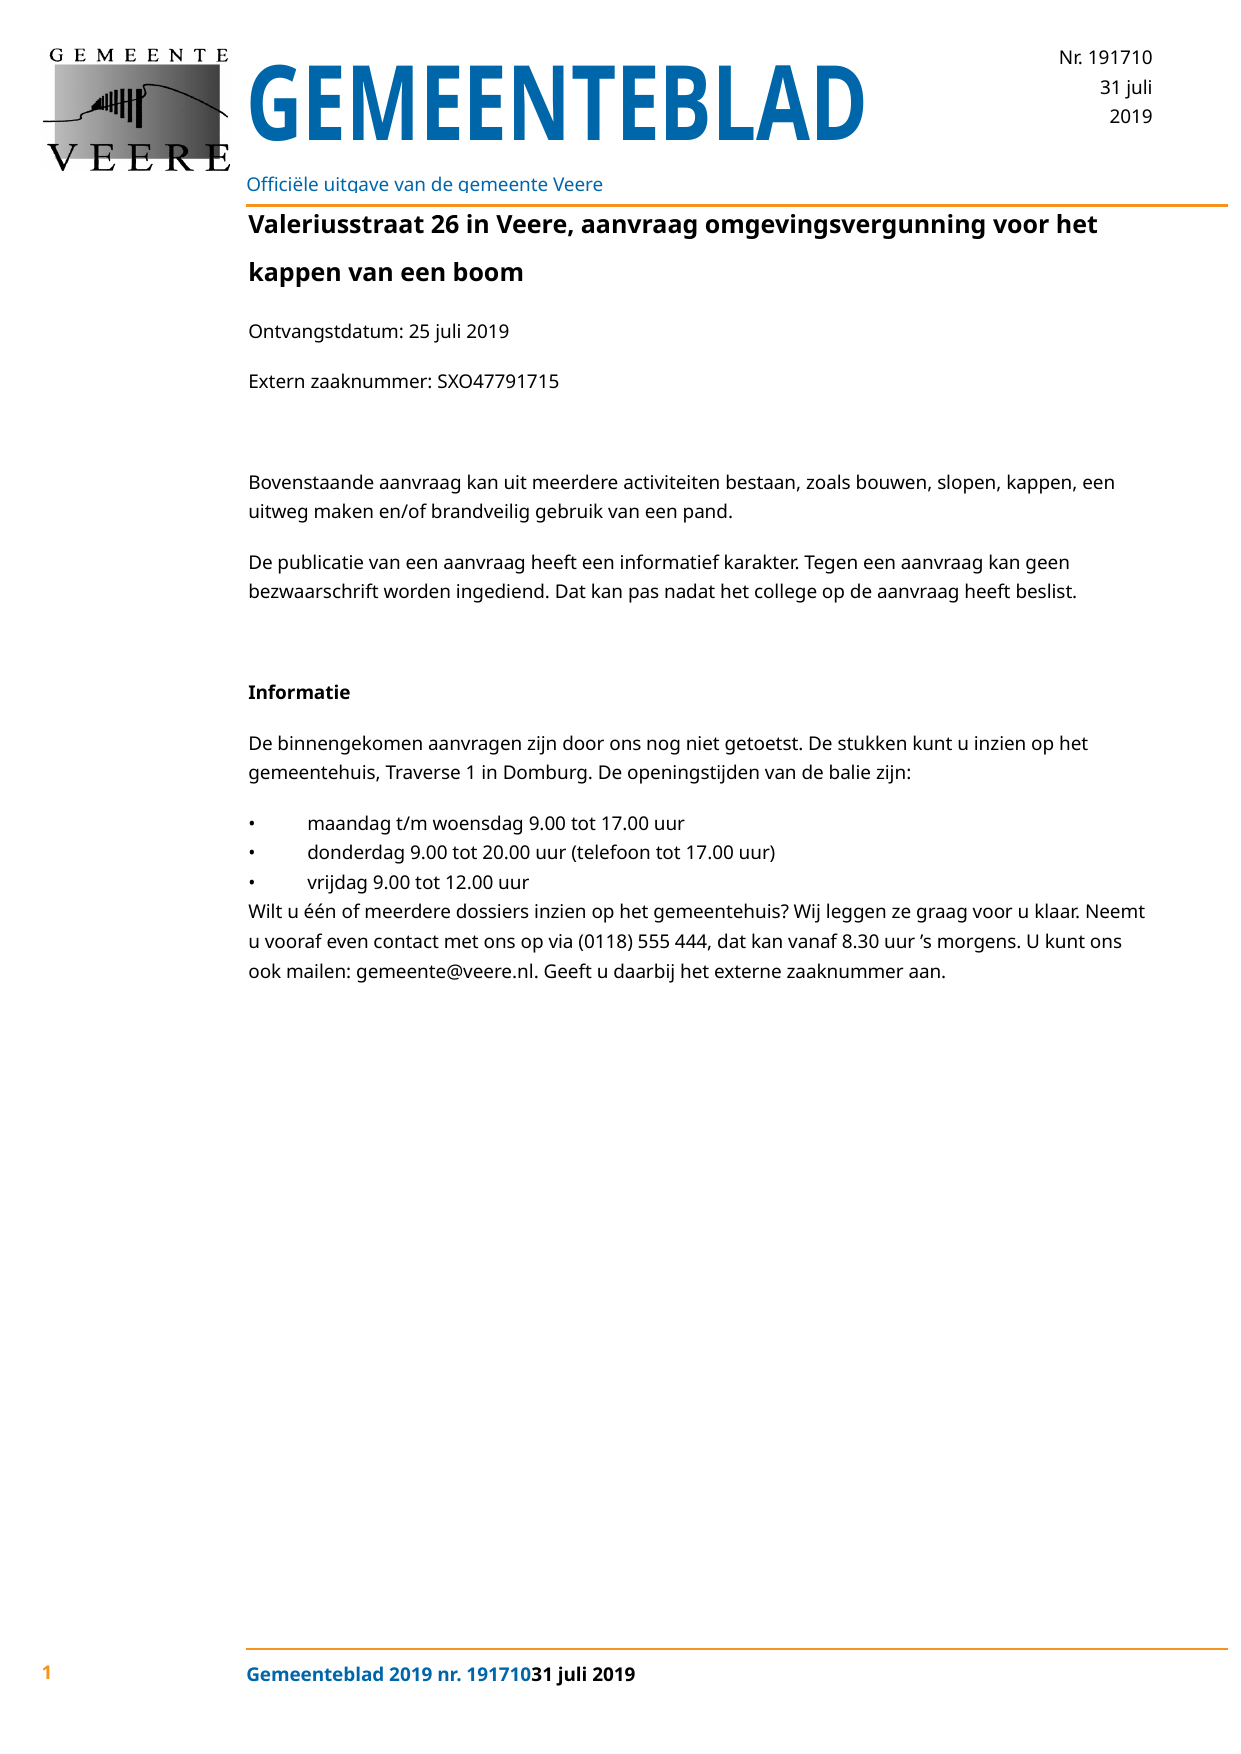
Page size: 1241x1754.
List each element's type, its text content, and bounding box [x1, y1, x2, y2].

text Valeriusstraat 26 in Veere, aanvraag omgevingsvergunning voor het kappen van een boom [248, 207, 1152, 288]
list vrijdag 9.00 tot 12.00 uur [248, 869, 1152, 895]
list donderdag 9.00 tot 20.00 uur (telefoon tot 17.00 uur) [248, 839, 1152, 865]
text Ontvangstdatum: 25 juli 2019 [248, 318, 1152, 344]
text Extern zaaknummer: SXO47791715 [248, 368, 1152, 394]
text De binnengekomen aanvragen zijn door ons nog niet getoetst. De stukken kunt u inzien op het gemeentehuis, Traverse 1 in Domburg. De openingstijden van de balie zijn: [248, 730, 1152, 785]
picture [41, 47, 231, 172]
text Bovenstaande aanvraag kan uit meerdere activiteiten bestaan, zoals bouwen, slopen, kappen, een uitweg maken en/of brandveilig gebruik van een pand. [248, 469, 1152, 524]
text Wilt u één of meerdere dossiers inzien op het gemeentehuis? Wij leggen ze graag voor u klaar. Neemt u vooraf even contact met ons op via (0118) 555 444, dat kan vanaf 8.30 uur ’s morgens. U kunt ons ook mailen: gemeente@veere.nl. Geeft u daarbij het externe zaaknummer aan. [248, 899, 1152, 984]
text De publicatie van een aanvraag heeft een informatief karakter. Tegen een aanvraag kan geen bezwaarschrift worden ingediend. Dat kan pas nadat het college op de aanvraag heeft beslist. [248, 549, 1152, 604]
list maandag t/m woensdag 9.00 tot 17.00 uur [248, 810, 1152, 836]
text Informatie [248, 679, 1152, 705]
